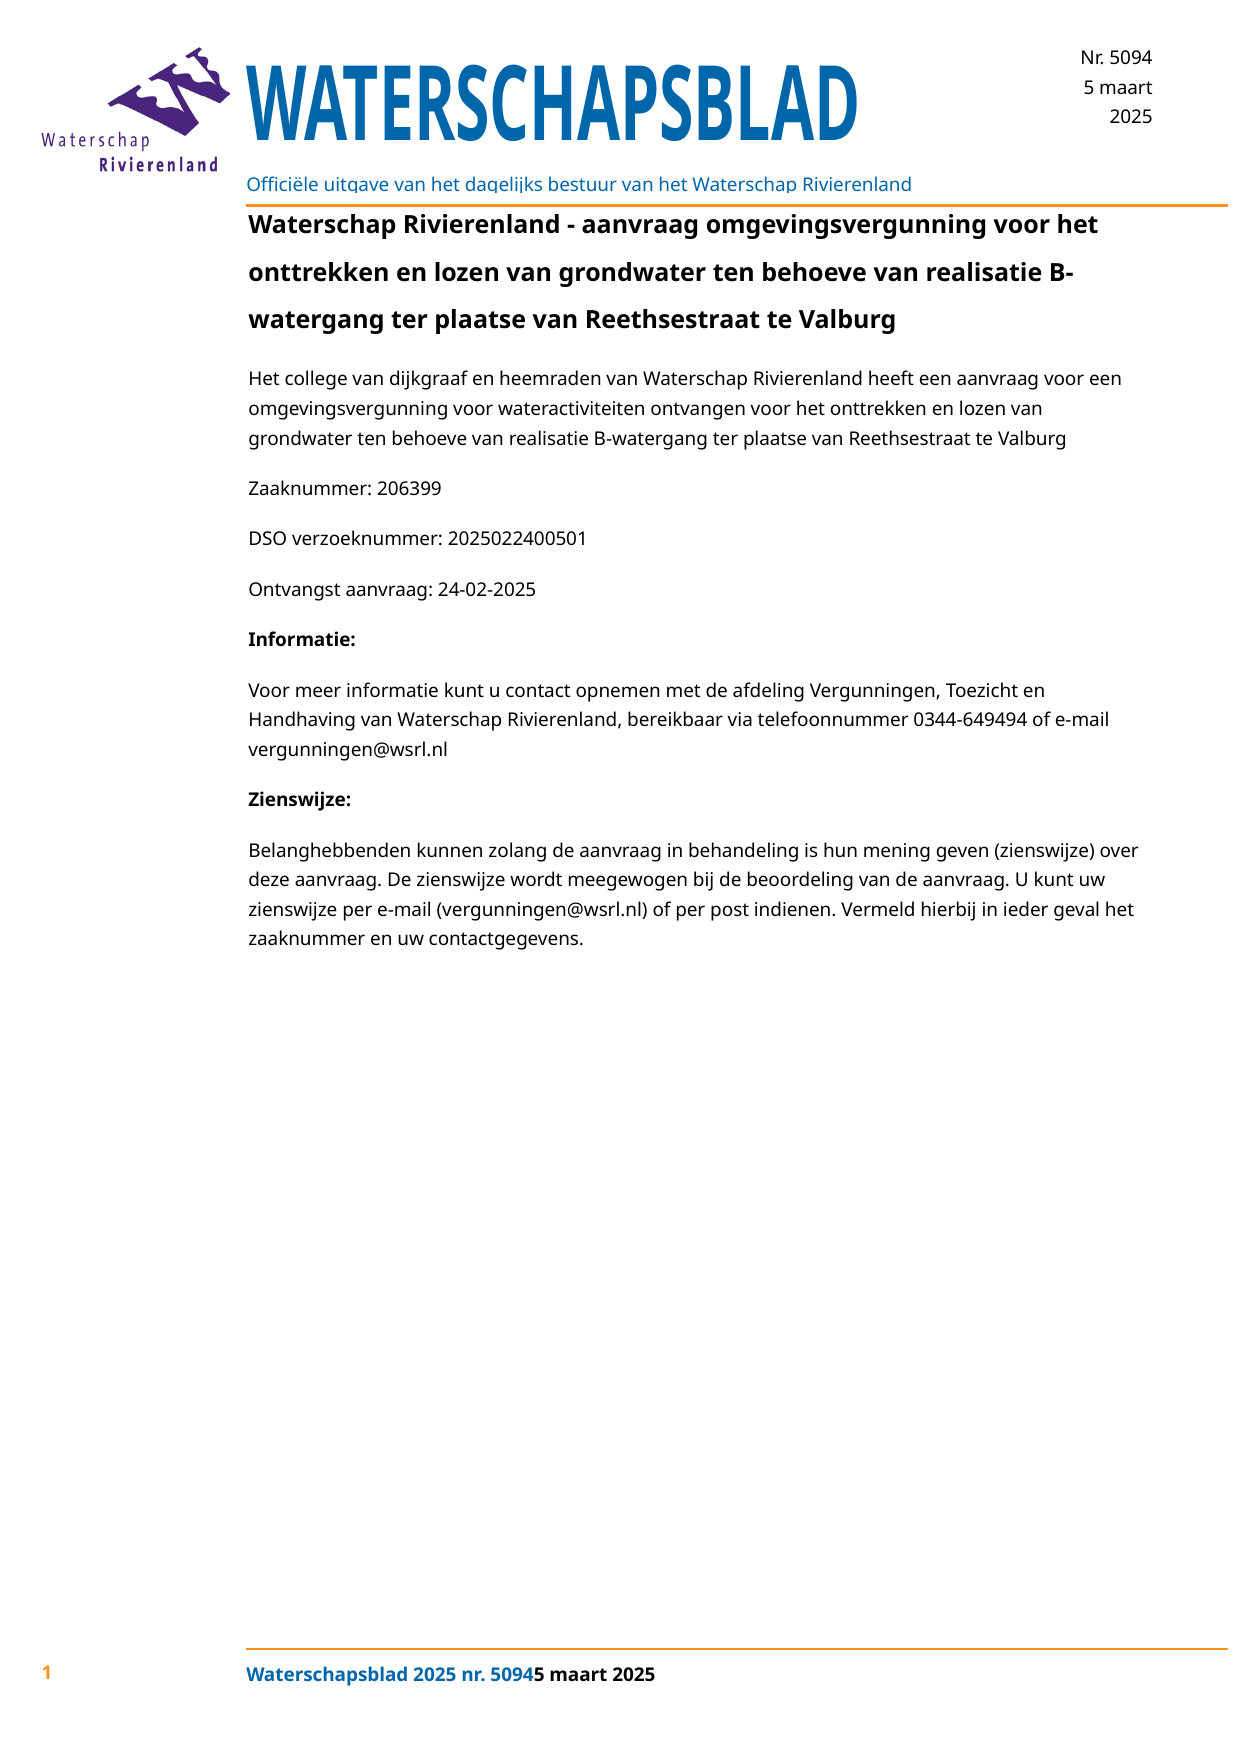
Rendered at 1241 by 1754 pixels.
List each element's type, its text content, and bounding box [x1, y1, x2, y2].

text Zaaknummer: 206399 [248, 475, 1152, 501]
text Het college van dijkgraaf en heemraden van Waterschap Rivierenland heeft een aanvraag voor een omgevingsvergunning voor wateractiviteiten ontvangen voor het onttrekken en lozen van grondwater ten behoeve van realisatie B-watergang ter plaatse van Reethsestraat te Valburg [248, 366, 1152, 450]
text Informatie: [248, 626, 1152, 652]
text Belanghebbenden kunnen zolang de aanvraag in behandeling is hun mening geven (zienswijze) over deze aanvraag. De zienswijze wordt meegewogen bij de beoordeling van de aanvraag. U kunt uw zienswijze per e-mail (vergunningen@wsrl.nl) of per post indienen. Vermeld hierbij in ieder geval het zaaknummer en uw contactgegevens. [248, 837, 1152, 951]
text Waterschap Rivierenland - aanvraag omgevingsvergunning voor het onttrekken en lozen van grondwater ten behoeve van realisatie B-watergang ter plaatse van Reethsestraat te Valburg [248, 207, 1152, 336]
text DSO verzoeknummer: 2025022400501 [248, 526, 1152, 551]
picture [41, 47, 231, 172]
text Ontvangst aanvraag: 24-02-2025 [248, 576, 1152, 602]
text Zienswijze: [248, 786, 1152, 812]
text Voor meer informatie kunt u contact opnemen met de afdeling Vergunningen, Toezicht en Handhaving van Waterschap Rivierenland, bereikbaar via telefoonnummer 0344-649494 of e-mail vergunningen@wsrl.nl [248, 677, 1152, 762]
